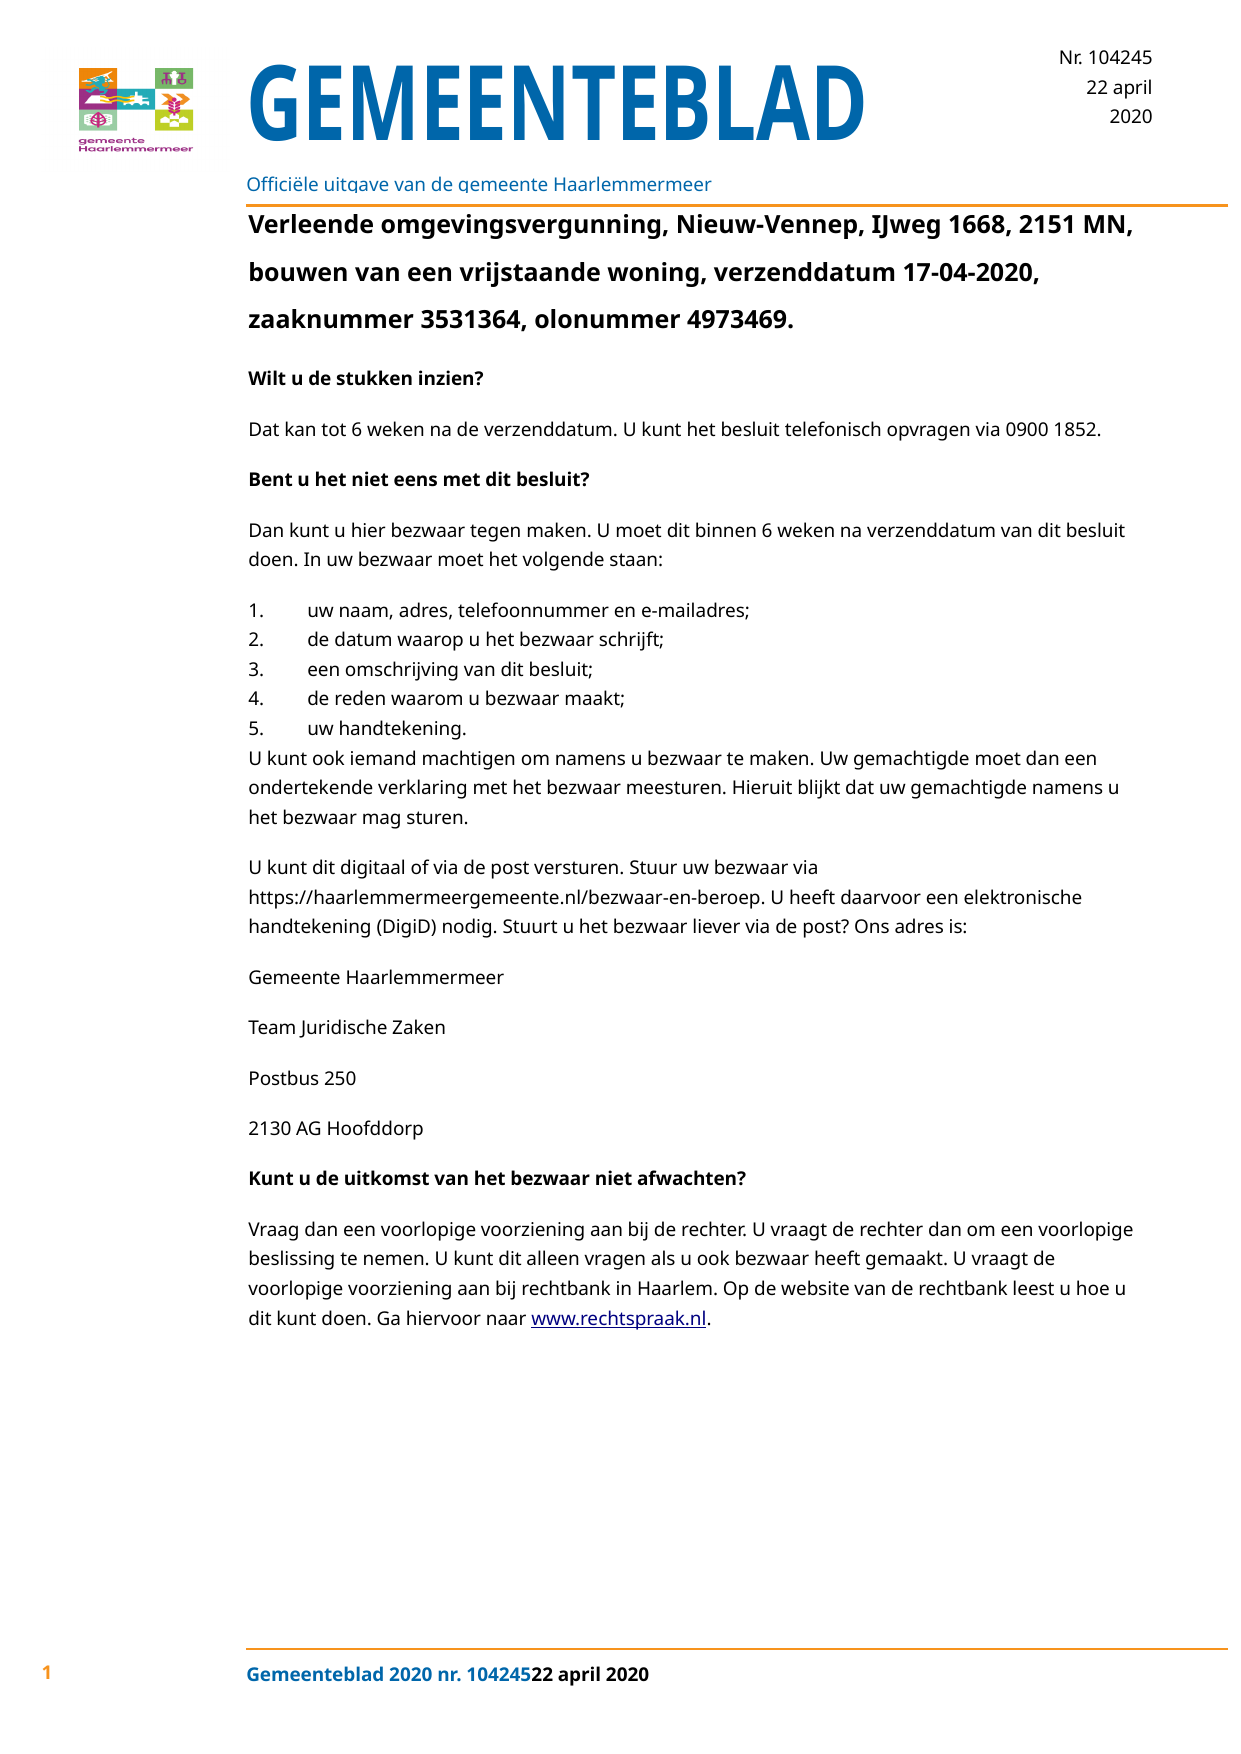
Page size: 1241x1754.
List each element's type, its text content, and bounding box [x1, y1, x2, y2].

list de reden waarom u bezwaar maakt; [248, 686, 1152, 711]
list uw handtekening. [248, 715, 1152, 741]
text Postbus 250 [248, 1065, 1152, 1090]
text Vraag dan een voorlopige voorziening aan bij de rechter. U vraagt de rechter dan om een voorlopige beslissing te nemen. U kunt dit alleen vragen als u ook bezwaar heeft gemaakt. U vraagt de voorlopige voorziening aan bij rechtbank in Haarlem. Op de website van de rechtbank leest u hoe u dit kunt doen. Ga hiervoor naar www.rechtspraak.nl. [248, 1216, 1152, 1330]
list uw naam, adres, telefoonnummer en e-mailadres; [248, 597, 1152, 622]
text Bent u het niet eens met dit besluit? [248, 466, 1152, 492]
text Dan kunt u hier bezwaar tegen maken. U moet dit binnen 6 weken na verzenddatum van dit besluit doen. In uw bezwaar moet het volgende staan: [248, 517, 1152, 572]
text Gemeente Haarlemmermeer [248, 964, 1152, 989]
text Team Juridische Zaken [248, 1014, 1152, 1040]
text Verleende omgevingsvergunning, Nieuw-Vennep, IJweg 1668, 2151 MN, bouwen van een vrijstaande woning, verzenddatum 17-04-2020, zaaknummer 3531364, olonummer 4973469. [248, 207, 1152, 336]
list de datum waarop u het bezwaar schrijft; [248, 626, 1152, 652]
text Wilt u de stukken inzien? [248, 366, 1152, 391]
text U kunt dit digitaal of via de post versturen. Stuur uw bezwaar via https://haarlemmermeergemeente.nl/bezwaar-en-beroep. U heeft daarvoor een elektronische handtekening (DigiD) nodig. Stuurt u het bezwaar liever via de post? Ons adres is: [248, 854, 1152, 939]
list een omschrijving van dit besluit; [248, 656, 1152, 682]
text U kunt ook iemand machtigen om namens u bezwaar te maken. Uw gemachtigde moet dan een ondertekende verklaring met het bezwaar meesturen. Hieruit blijkt dat uw gemachtigde namens u het bezwaar mag sturen. [248, 745, 1152, 829]
picture [41, 47, 231, 172]
text Dat kan tot 6 weken na de verzenddatum. U kunt het besluit telefonisch opvragen via 0900 1852. [248, 416, 1152, 442]
text Kunt u de uitkomst van het bezwaar niet afwachten? [248, 1166, 1152, 1191]
text 2130 AG Hoofddorp [248, 1115, 1152, 1141]
